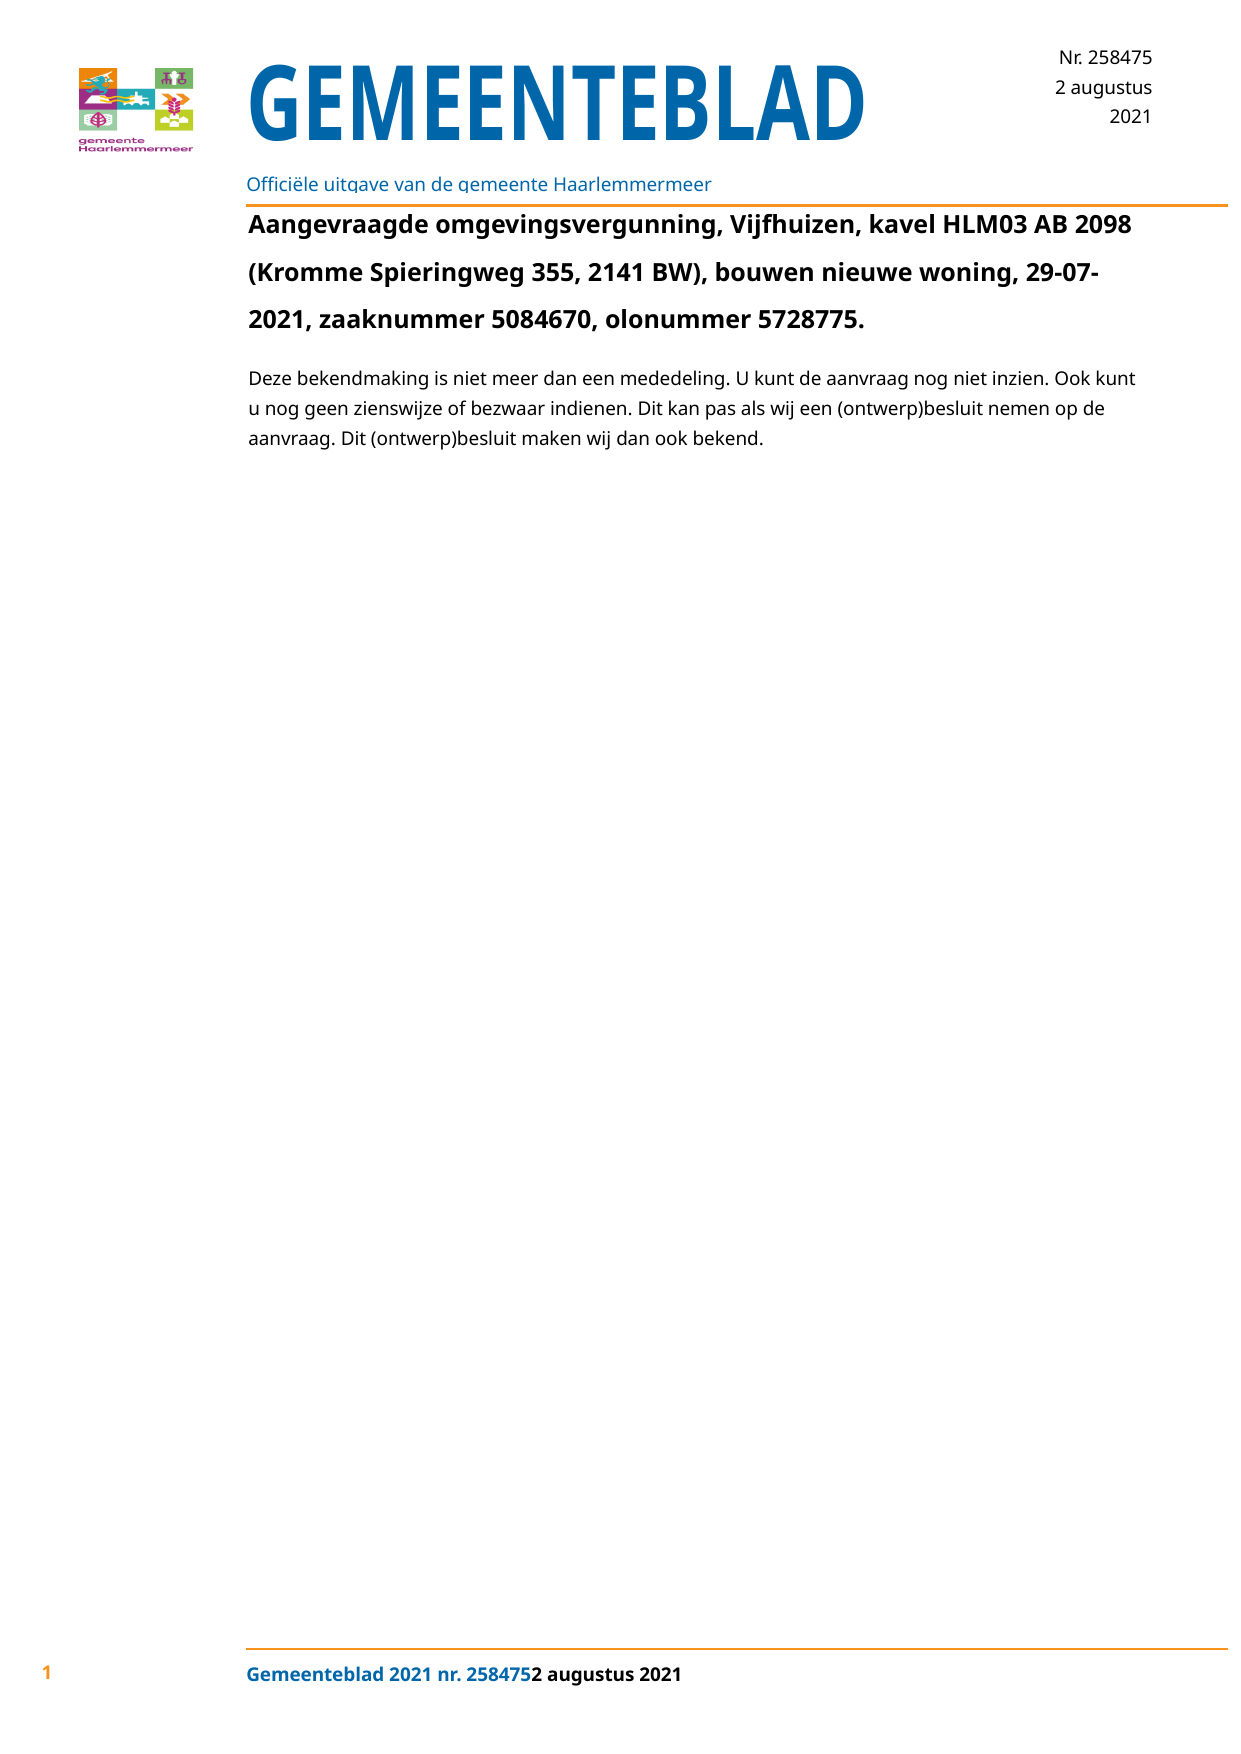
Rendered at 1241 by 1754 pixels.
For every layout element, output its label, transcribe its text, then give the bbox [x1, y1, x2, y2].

text Aangevraagde omgevingsvergunning, Vijfhuizen, kavel HLM03 AB 2098 (Kromme Spieringweg 355, 2141 BW), bouwen nieuwe woning, 29-07-2021, zaaknummer 5084670, olonummer 5728775. [248, 207, 1152, 336]
picture [41, 47, 231, 172]
text Deze bekendmaking is niet meer dan een mededeling. U kunt de aanvraag nog niet inzien. Ook kunt u nog geen zienswijze of bezwaar indienen. Dit kan pas als wij een (ontwerp)besluit nemen op de aanvraag. Dit (ontwerp)besluit maken wij dan ook bekend. [248, 366, 1152, 450]
